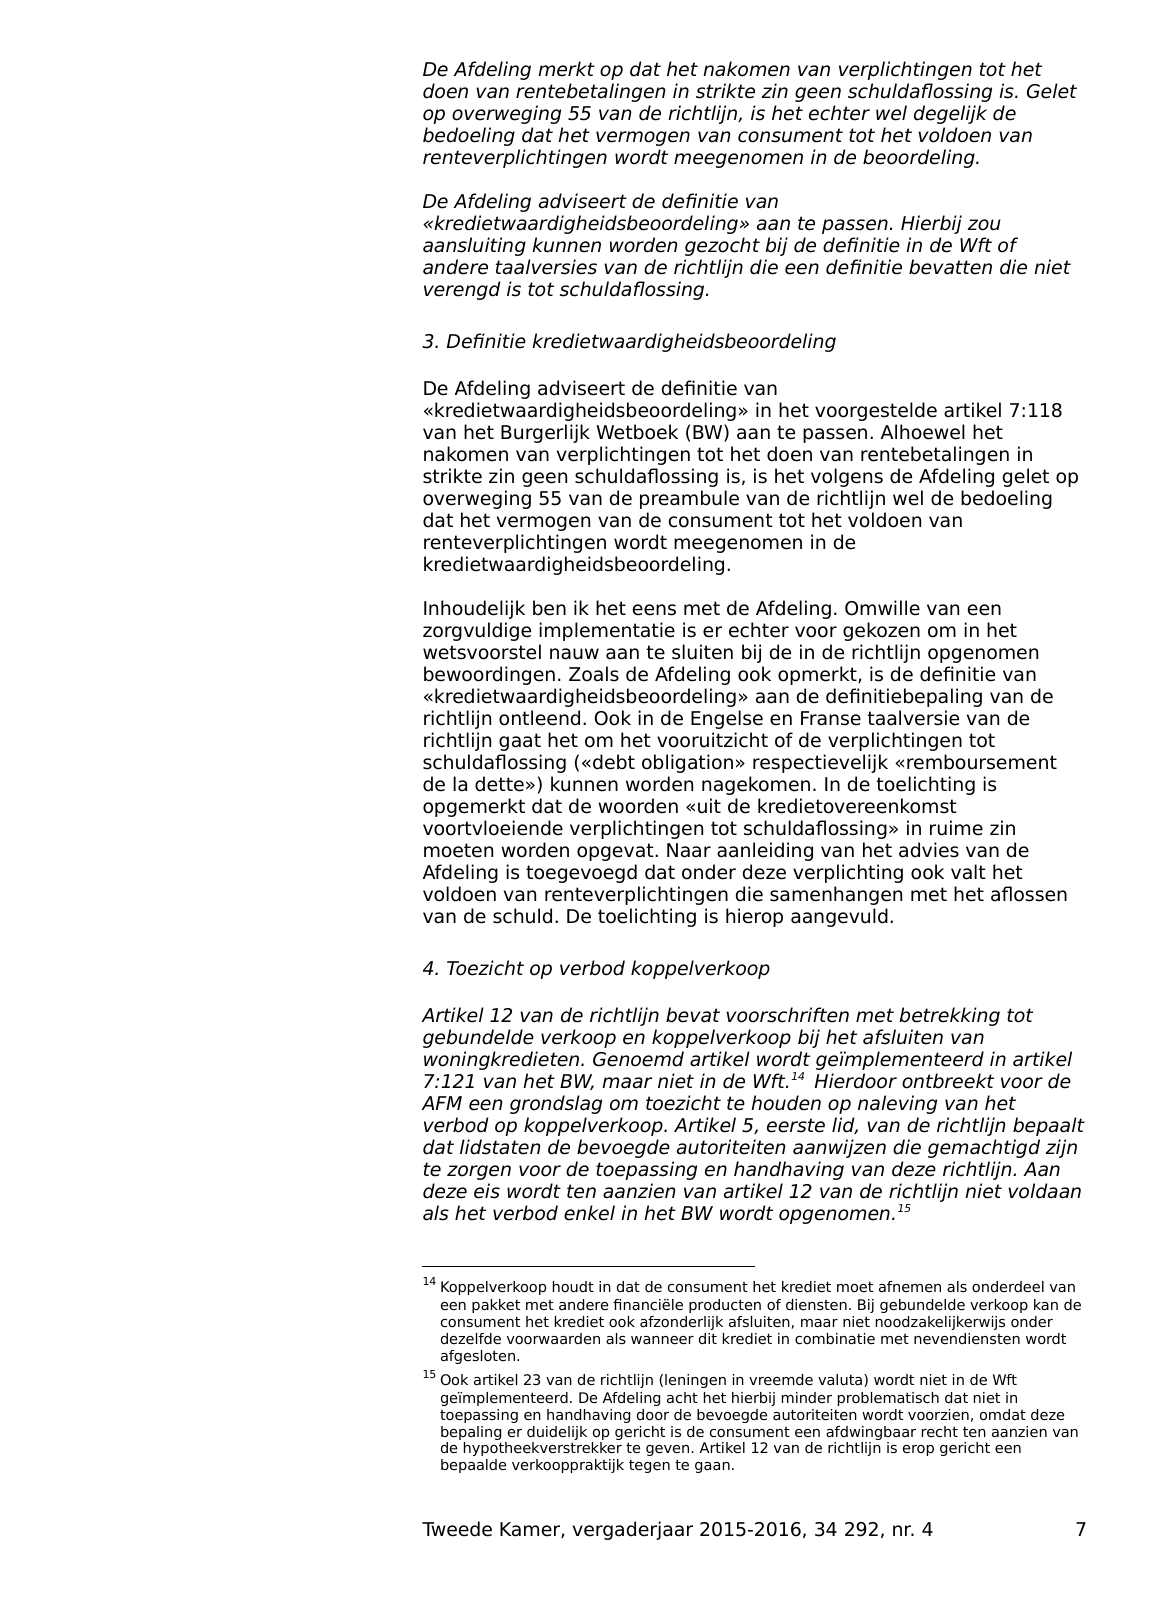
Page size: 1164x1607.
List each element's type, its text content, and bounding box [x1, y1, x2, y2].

text Artikel 12 van de richtlijn bevat voorschriften met betrekking tot gebundelde verkoop en koppelverkoop bij het afsluiten van woningkredieten. Genoemd artikel wordt geïmplementeerd in artikel 7:121 van het BW, maar niet in de Wft. Hierdoor ontbreekt voor de AFM een grondslag om toezicht te houden op naleving van het verbod op koppelverkoop. Artikel 5, eerste lid, van de richtlijn bepaalt dat lidstaten de bevoegde autoriteiten aanwijzen die gemachtigd zijn te zorgen voor de toepassing en handhaving van deze richtlijn. Aan deze eis wordt ten aanzien van artikel 12 van de richtlijn niet voldaan als het verbod enkel in het BW wordt opgenomen. [422, 1005, 1087, 1224]
text De Afdeling adviseert de definitie van «kredietwaardigheidsbeoordeling» in het voorgestelde artikel 7:118 van het Burgerlijk Wetboek (BW) aan te passen. Alhoewel het nakomen van verplichtingen tot het doen van rentebetalingen in strikte zin geen schuldaflossing is, is het volgens de Afdeling gelet op overweging 55 van de preambule van de richtlijn wel de bedoeling dat het vermogen van de consument tot het voldoen van renteverplichtingen wordt meegenomen in de kredietwaardigheidsbeoordeling. [422, 378, 1087, 576]
subtitle 4. Toezicht op verbod koppelverkoop [422, 958, 1087, 980]
subtitle 3. Definitie kredietwaardigheidsbeoordeling [422, 331, 1087, 353]
text Koppelverkoop houdt in dat de consument het krediet moet afnemen als onderdeel van een pakket met andere financiële producten of diensten. Bij gebundelde verkoop kan de consument het krediet ook afzonderlijk afsluiten, maar niet noodzakelijkerwijs onder dezelfde voorwaarden als wanneer dit krediet in combinatie met nevendiensten wordt afgesloten. [422, 1275, 1087, 1365]
text Inhoudelijk ben ik het eens met de Afdeling. Omwille van een zorgvuldige implementatie is er echter voor gekozen om in het wetsvoorstel nauw aan te sluiten bij de in de richtlijn opgenomen bewoordingen. Zoals de Afdeling ook opmerkt, is de definitie van «kredietwaardigheidsbeoordeling» aan de definitiebepaling van de richtlijn ontleend. Ook in de Engelse en Franse taalversie van de richtlijn gaat het om het vooruitzicht of de verplichtingen tot schuldaflossing («debt obligation» respectievelijk «remboursement de la dette») kunnen worden nagekomen. In de toelichting is opgemerkt dat de woorden «uit de kredietovereenkomst voortvloeiende verplichtingen tot schuldaflossing» in ruime zin moeten worden opgevat. Naar aanleiding van het advies van de Afdeling is toegevoegd dat onder deze verplichting ook valt het voldoen van renteverplichtingen die samenhangen met het aflossen van de schuld. De toelichting is hierop aangevuld. [422, 598, 1087, 928]
text De Afdeling adviseert de definitie van «kredietwaardigheidsbeoordeling» aan te passen. Hierbij zou aansluiting kunnen worden gezocht bij de definitie in de Wft of andere taalversies van de richtlijn die een definitie bevatten die niet verengd is tot schuldaflossing. [422, 191, 1087, 301]
text De Afdeling merkt op dat het nakomen van verplichtingen tot het doen van rentebetalingen in strikte zin geen schuldaflossing is. Gelet op overweging 55 van de richtlijn, is het echter wel degelijk de bedoeling dat het vermogen van consument tot het voldoen van renteverplichtingen wordt meegenomen in de beoordeling. [422, 59, 1087, 169]
text Ook artikel 23 van de richtlijn (leningen in vreemde valuta) wordt niet in de Wft geïmplementeerd. De Afdeling acht het hierbij minder problematisch dat niet in toepassing en handhaving door de bevoegde autoriteiten wordt voorzien, omdat deze bepaling er duidelijk op gericht is de consument een afdwingbaar recht ten aanzien van de hypotheekverstrekker te geven. Artikel 12 van de richtlijn is erop gericht een bepaalde verkooppraktijk tegen te gaan. [422, 1368, 1087, 1474]
